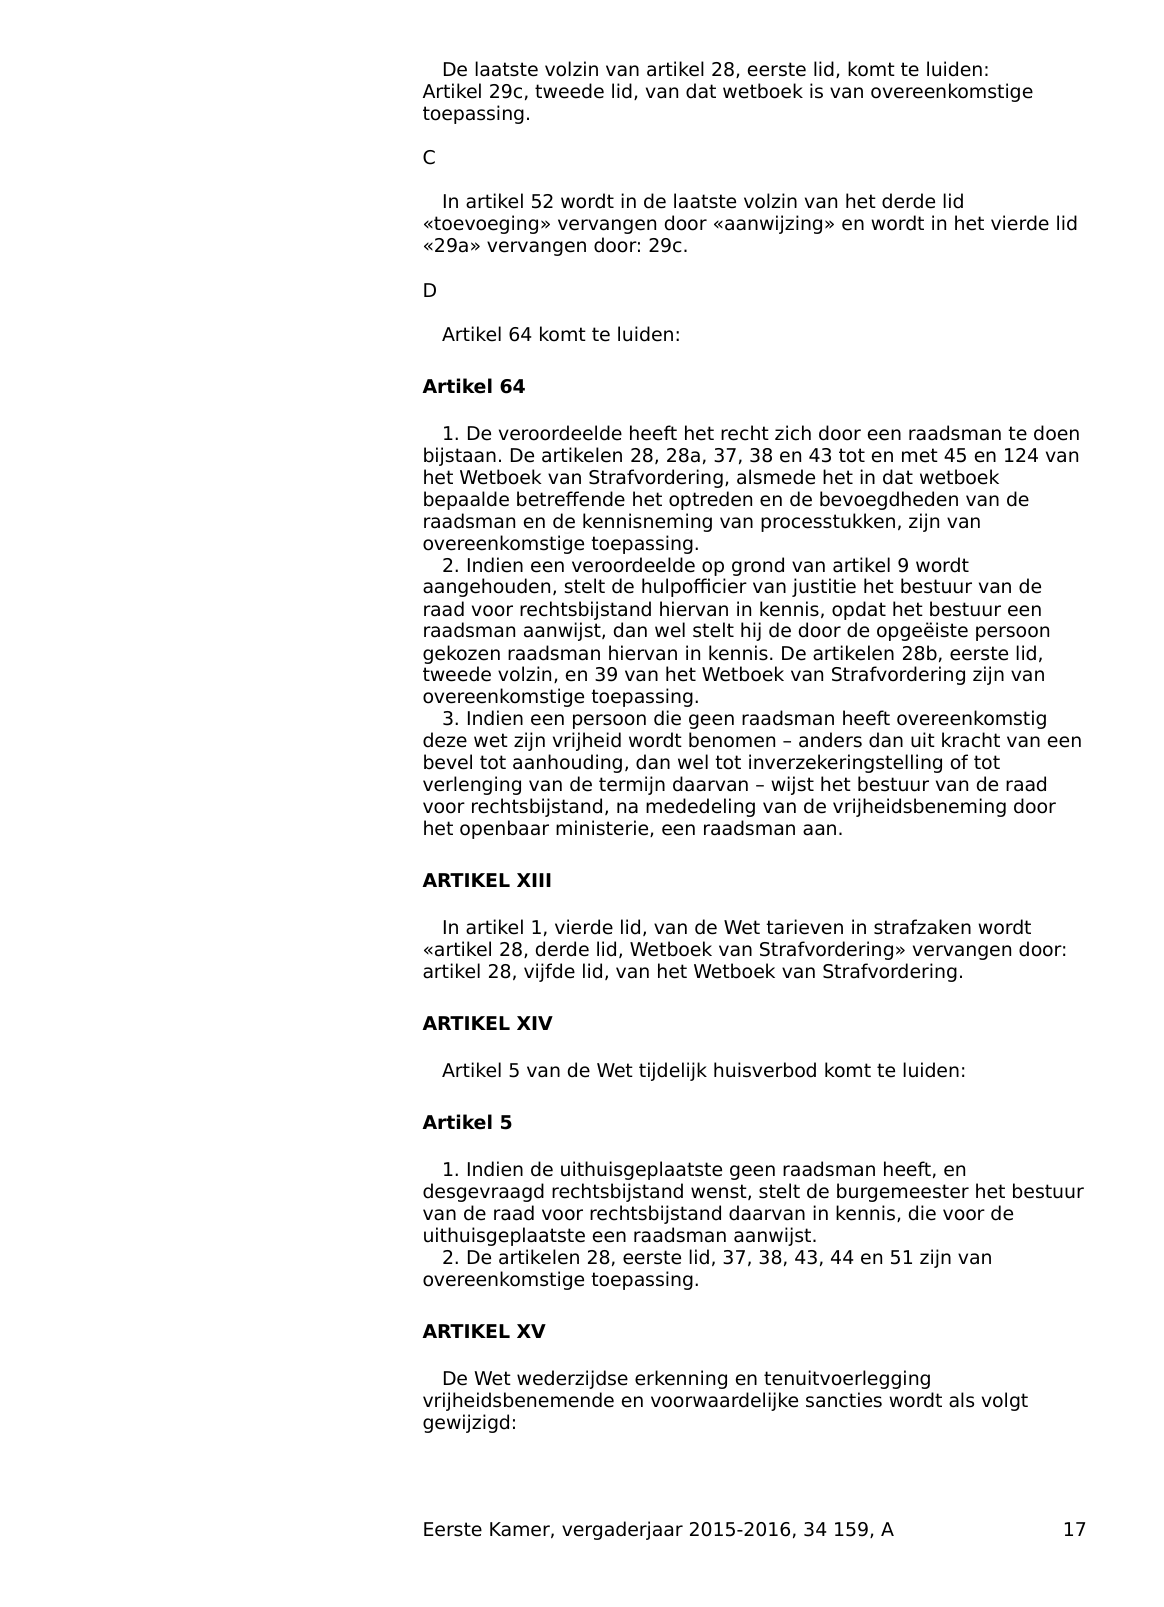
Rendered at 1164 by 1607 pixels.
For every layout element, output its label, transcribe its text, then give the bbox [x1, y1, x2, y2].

text 2. De artikelen 28, eerste lid, 37, 38, 43, 44 en 51 zijn van overeenkomstige toepassing. [422, 1247, 1087, 1291]
text 1. De veroordeelde heeft het recht zich door een raadsman te doen bijstaan. De artikelen 28, 28a, 37, 38 en 43 tot en met 45 en 124 van het Wetboek van Strafvordering, alsmede het in dat wetboek bepaalde betreffende het optreden en de bevoegdheden van de raadsman en de kennisneming van processtukken, zijn van overeenkomstige toepassing. [422, 423, 1087, 554]
text 2. Indien een veroordeelde op grond van artikel 9 wordt aangehouden, stelt de hulpofficier van justitie het bestuur van de raad voor rechtsbijstand hiervan in kennis, opdat het bestuur een raadsman aanwijst, dan wel stelt hij de door de opgeëiste persoon gekozen raadsman hiervan in kennis. De artikelen 28b, eerste lid, tweede volzin, en 39 van het Wetboek van Strafvordering zijn van overeenkomstige toepassing. [422, 554, 1087, 708]
text Artikel 64 komt te luiden: [422, 324, 1087, 346]
subtitle ARTIKEL XIV [422, 1013, 1087, 1035]
text De Wet wederzijdse erkenning en tenuitvoerlegging vrijheidsbenemende en voorwaardelijke sancties wordt als volgt gewijzigd: [422, 1368, 1087, 1434]
text 1. Indien de uithuisgeplaatste geen raadsman heeft, en desgevraagd rechtsbijstand wenst, stelt de burgemeester het bestuur van de raad voor rechtsbijstand daarvan in kennis, die voor de uithuisgeplaatste een raadsman aanwijst. [422, 1159, 1087, 1247]
text C [422, 147, 1087, 169]
text Artikel 5 van de Wet tijdelijk huisverbod komt te luiden: [422, 1060, 1087, 1082]
text D [422, 279, 1087, 301]
text 3. Indien een persoon die geen raadsman heeft overeenkomstig deze wet zijn vrijheid wordt benomen – anders dan uit kracht van een bevel tot aanhouding, dan wel tot inverzekeringstelling of tot verlenging van de termijn daarvan – wijst het bestuur van de raad voor rechtsbijstand, na mededeling van de vrijheidsbeneming door het openbaar ministerie, een raadsman aan. [422, 708, 1087, 840]
subtitle Artikel 5 [422, 1112, 1087, 1134]
subtitle ARTIKEL XV [422, 1321, 1087, 1343]
text In artikel 52 wordt in de laatste volzin van het derde lid «toevoeging» vervangen door «aanwijzing» en wordt in het vierde lid «29a» vervangen door: 29c. [422, 191, 1087, 257]
text In artikel 1, vierde lid, van de Wet tarieven in strafzaken wordt «artikel 28, derde lid, Wetboek van Strafvordering» vervangen door: artikel 28, vijfde lid, van het Wetboek van Strafvordering. [422, 917, 1087, 983]
text De laatste volzin van artikel 28, eerste lid, komt te luiden: Artikel 29c, tweede lid, van dat wetboek is van overeenkomstige toepassing. [422, 59, 1087, 125]
subtitle Artikel 64 [422, 376, 1087, 398]
subtitle ARTIKEL XIII [422, 870, 1087, 892]
